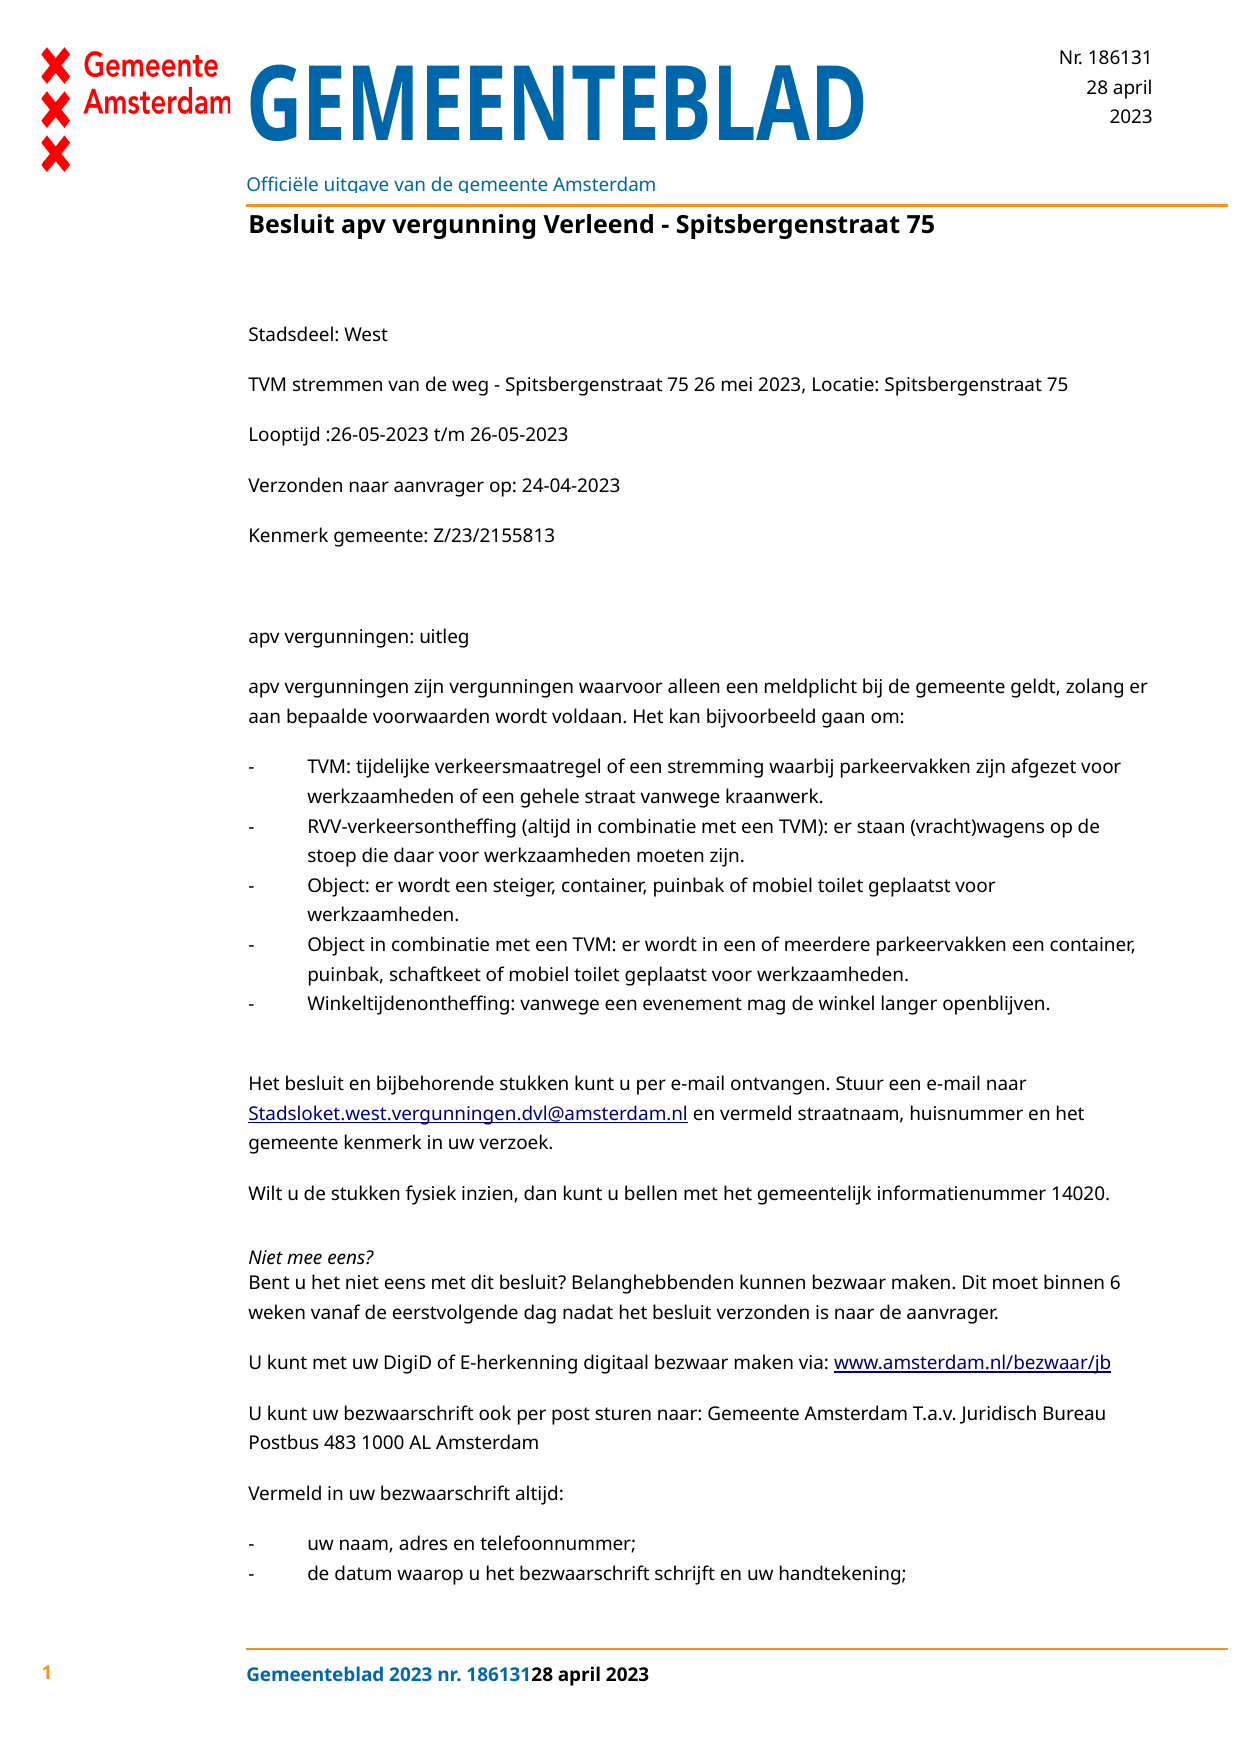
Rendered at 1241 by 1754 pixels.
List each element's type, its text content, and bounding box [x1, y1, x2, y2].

text Het besluit en bijbehorende stukken kunt u per e-mail ontvangen. Stuur een e-mail naar Stadsloket.west.vergunningen.dvl@amsterdam.nl en vermeld straatnaam, huisnummer en het gemeente kenmerk in uw verzoek. [248, 1070, 1152, 1155]
text Verzonden naar aanvrager op: 24-04-2023 [248, 472, 1152, 498]
picture [41, 47, 231, 172]
list Object: er wordt een steiger, container, puinbak of mobiel toilet geplaatst voor werkzaamheden. [248, 872, 1152, 927]
text Bent u het niet eens met dit besluit? Belanghebbenden kunnen bezwaar maken. Dit moet binnen 6 weken vanaf de eerstvolgende dag nadat het besluit verzonden is naar de aanvrager. [248, 1269, 1152, 1325]
list de datum waarop u het bezwaarschrift schrijft en uw handtekening; [248, 1560, 1152, 1586]
text TVM stremmen van de weg - Spitsbergenstraat 75 26 mei 2023, Locatie: Spitsbergenstraat 75 [248, 371, 1152, 397]
list uw naam, adres en telefoonnummer; [248, 1530, 1152, 1556]
text apv vergunningen zijn vergunningen waarvoor alleen een meldplicht bij de gemeente geldt, zolang er aan bepaalde voorwaarden wordt voldaan. Het kan bijvoorbeeld gaan om: [248, 674, 1152, 729]
list TVM: tijdelijke verkeersmaatregel of een stremming waarbij parkeervakken zijn afgezet voor werkzaamheden of een gehele straat vanwege kraanwerk. [248, 754, 1152, 809]
list Winkeltijdenontheffing: vanwege een evenement mag de winkel langer openblijven. [248, 990, 1152, 1016]
text Looptijd :26-05-2023 t/m 26-05-2023 [248, 422, 1152, 447]
list RVV-verkeersontheffing (altijd in combinatie met een TVM): er staan (vracht)wagens op de stoep die daar voor werkzaamheden moeten zijn. [248, 813, 1152, 868]
text Kenmerk gemeente: Z/23/2155813 [248, 522, 1152, 548]
text Vermeld in uw bezwaarschrift altijd: [248, 1480, 1152, 1506]
text U kunt uw bezwaarschrift ook per post sturen naar: Gemeente Amsterdam T.a.v. Juridisch Bureau Postbus 483 1000 AL Amsterdam [248, 1400, 1152, 1455]
text Niet mee eens? [248, 1244, 1152, 1269]
text Wilt u de stukken fysiek inzien, dan kunt u bellen met het gemeentelijk informatienummer 14020. [248, 1180, 1152, 1206]
text Besluit apv vergunning Verleend - Spitsbergenstraat 75 [248, 207, 1152, 241]
text apv vergunningen: uitleg [248, 623, 1152, 649]
list Object in combinatie met een TVM: er wordt in een of meerdere parkeervakken een container, puinbak, schaftkeet of mobiel toilet geplaatst voor werkzaamheden. [248, 931, 1152, 986]
text U kunt met uw DigiD of E-herkenning digitaal bezwaar maken via: www.amsterdam.nl/bezwaar/jb [248, 1349, 1152, 1375]
text Stadsdeel: West [248, 321, 1152, 346]
